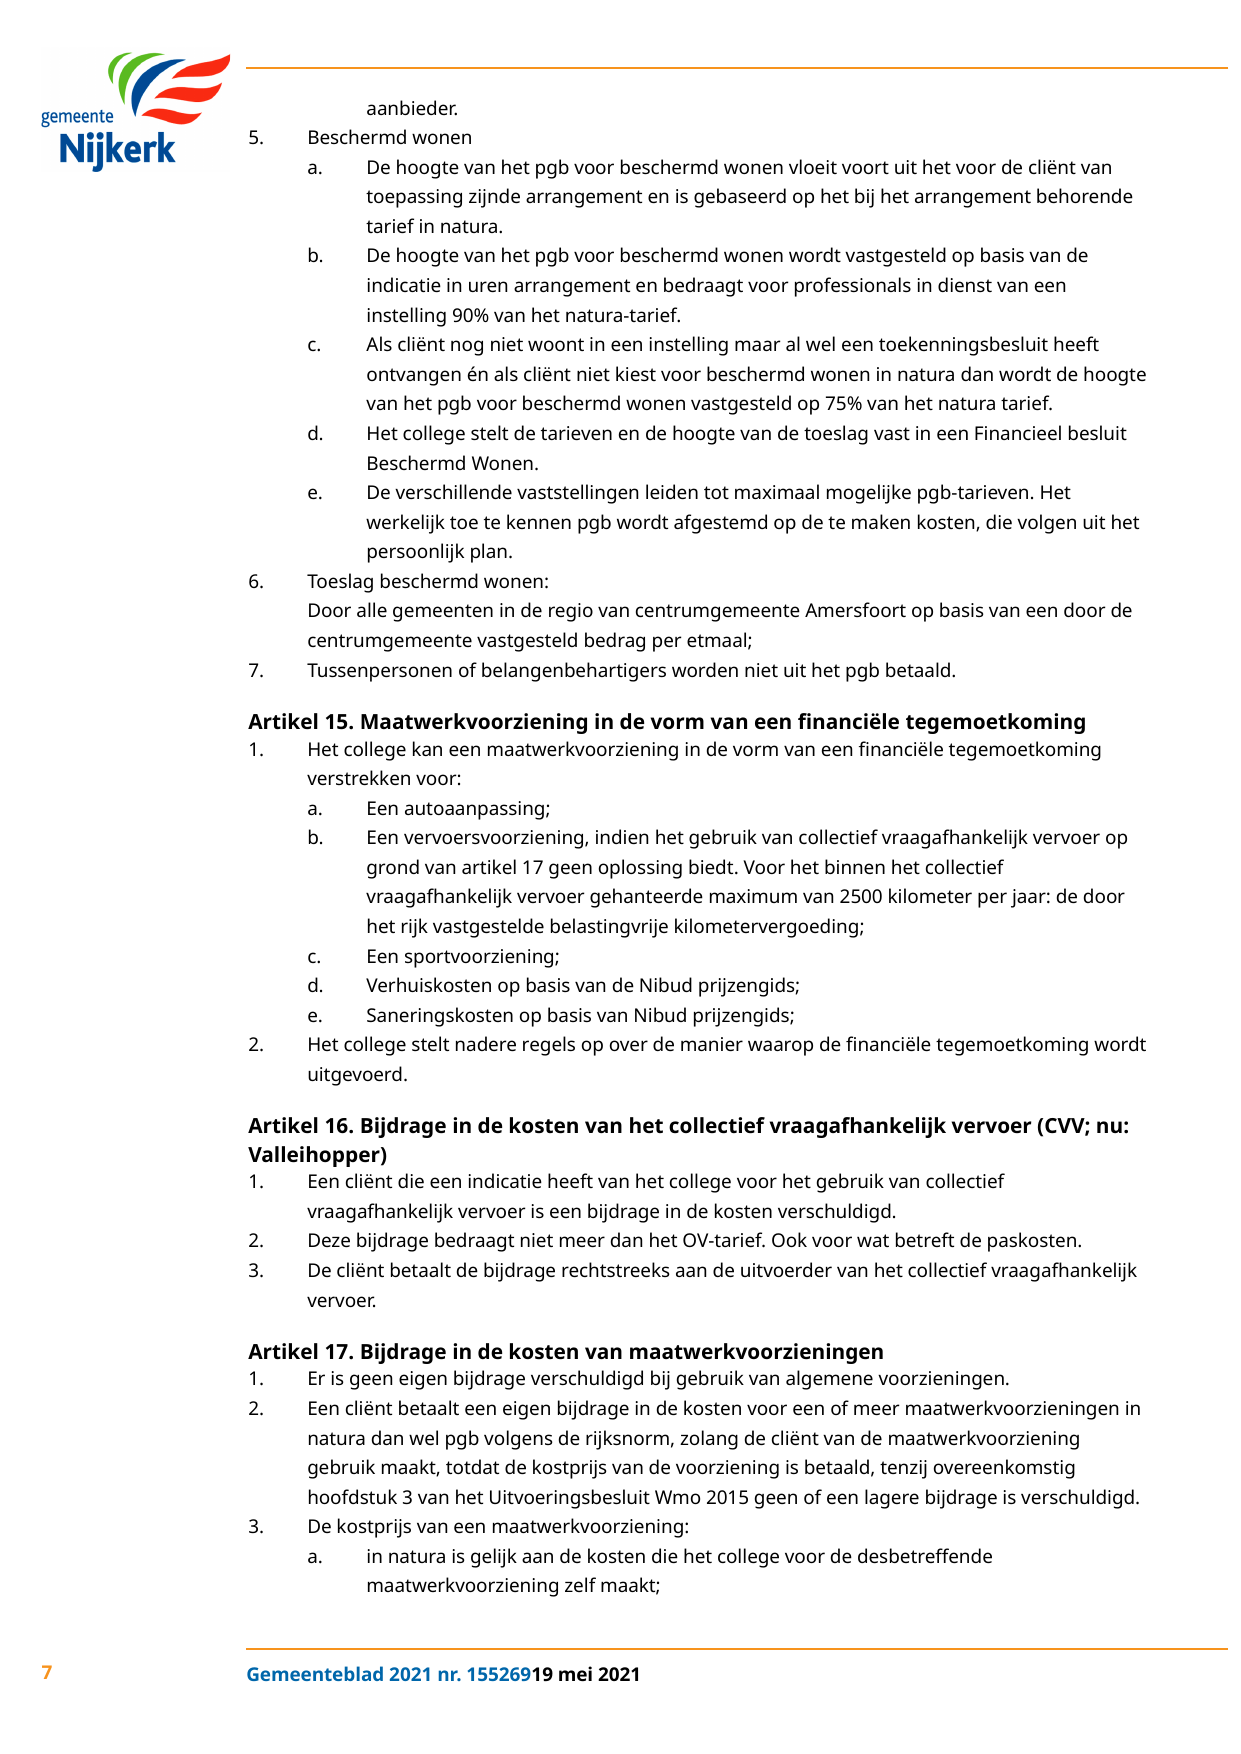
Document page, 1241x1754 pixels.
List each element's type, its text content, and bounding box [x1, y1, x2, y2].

list Het college kan een maatwerkvoorziening in de vorm van een financiële tegemoetkoming verstrekken voor: [248, 736, 1152, 791]
list De cliënt betaalt de bijdrage rechtstreeks aan de uitvoerder van het collectief vraagafhankelijk vervoer. [248, 1257, 1152, 1312]
list De hoogte van het pgb voor beschermd wonen vloeit voort uit het voor de cliënt van toepassing zijnde arrangement en is gebaseerd op het bij het arrangement behorende tarief in natura. [307, 154, 1152, 239]
list Beschermd wonen [248, 124, 1152, 150]
list De kostprijs van een maatwerkvoorziening: [248, 1513, 1152, 1539]
list Toeslag beschermd wonen: [248, 568, 1152, 594]
text Artikel 15. Maatwerkvoorziening in de vorm van een financiële tegemoetkoming [248, 707, 1152, 736]
list Als cliënt nog niet woont in een instelling maar al wel een toekenningsbesluit heeft ontvangen én als cliënt niet kiest voor beschermd wonen in natura dan wordt de hoogte van het pgb voor beschermd wonen vastgesteld op 75% van het natura tarief. [307, 331, 1152, 416]
list Een sportvoorziening; [307, 943, 1152, 968]
list Het college stelt nadere regels op over de manier waarop de financiële tegemoetkoming wordt uitgevoerd. [248, 1032, 1152, 1087]
list in natura is gelijk aan de kosten die het college voor de desbetreffende maatwerkvoorziening zelf maakt; [307, 1543, 1152, 1598]
list Verhuiskosten op basis van de Nibud prijzengids; [307, 972, 1152, 998]
picture [41, 47, 231, 172]
text Artikel 17. Bijdrage in de kosten van maatwerkvoorzieningen [248, 1337, 1152, 1366]
list Een vervoersvoorziening, indien het gebruik van collectief vraagafhankelijk vervoer op grond van artikel 17 geen oplossing biedt. Voor het binnen het collectief vraagafhankelijk vervoer gehanteerde maximum van 2500 kilometer per jaar: de door het rijk vastgestelde belastingvrije kilometervergoeding; [307, 824, 1152, 939]
list De hoogte van het pgb voor beschermd wonen wordt vastgesteld op basis van de indicatie in uren arrangement en bedraagt voor professionals in dienst van een instelling 90% van het natura-tarief. [307, 243, 1152, 328]
list Tussenpersonen of belangenbehartigers worden niet uit het pgb betaald. [248, 657, 1152, 683]
list Er is geen eigen bijdrage verschuldigd bij gebruik van algemene voorzieningen. [248, 1366, 1152, 1391]
list Het college stelt de tarieven en de hoogte van de toeslag vast in een Financieel besluit Beschermd Wonen. [307, 420, 1152, 476]
list De verschillende vaststellingen leiden tot maximaal mogelijke pgb-tarieven. Het werkelijk toe te kennen pgb wordt afgestemd op de te maken kosten, die volgen uit het persoonlijk plan. [307, 479, 1152, 564]
list Door alle gemeenten in de regio van centrumgemeente Amersfoort op basis van een door de centrumgemeente vastgesteld bedrag per etmaal; [248, 598, 1152, 653]
list Een cliënt die een indicatie heeft van het college voor het gebruik van collectief vraagafhankelijk vervoer is een bijdrage in de kosten verschuldigd. [248, 1168, 1152, 1224]
list Saneringskosten op basis van Nibud prijzengids; [307, 1002, 1152, 1028]
list Een autoaanpassing; [307, 795, 1152, 821]
list Een cliënt betaalt een eigen bijdrage in de kosten voor een of meer maatwerkvoorzieningen in natura dan wel pgb volgens de rijksnorm, zolang de cliënt van de maatwerkvoorziening gebruik maakt, totdat de kostprijs van de voorziening is betaald, tenzij overeenkomstig hoofdstuk 3 van het Uitvoeringsbesluit Wmo 2015 geen of een lagere bijdrage is verschuldigd. [248, 1395, 1152, 1510]
list aanbieder. [307, 95, 1152, 121]
text Artikel 16. Bijdrage in de kosten van het collectief vraagafhankelijk vervoer (CVV; nu: Valleihopper) [248, 1112, 1152, 1168]
list Deze bijdrage bedraagt niet meer dan het OV-tarief. Ook voor wat betreft de paskosten. [248, 1228, 1152, 1253]
